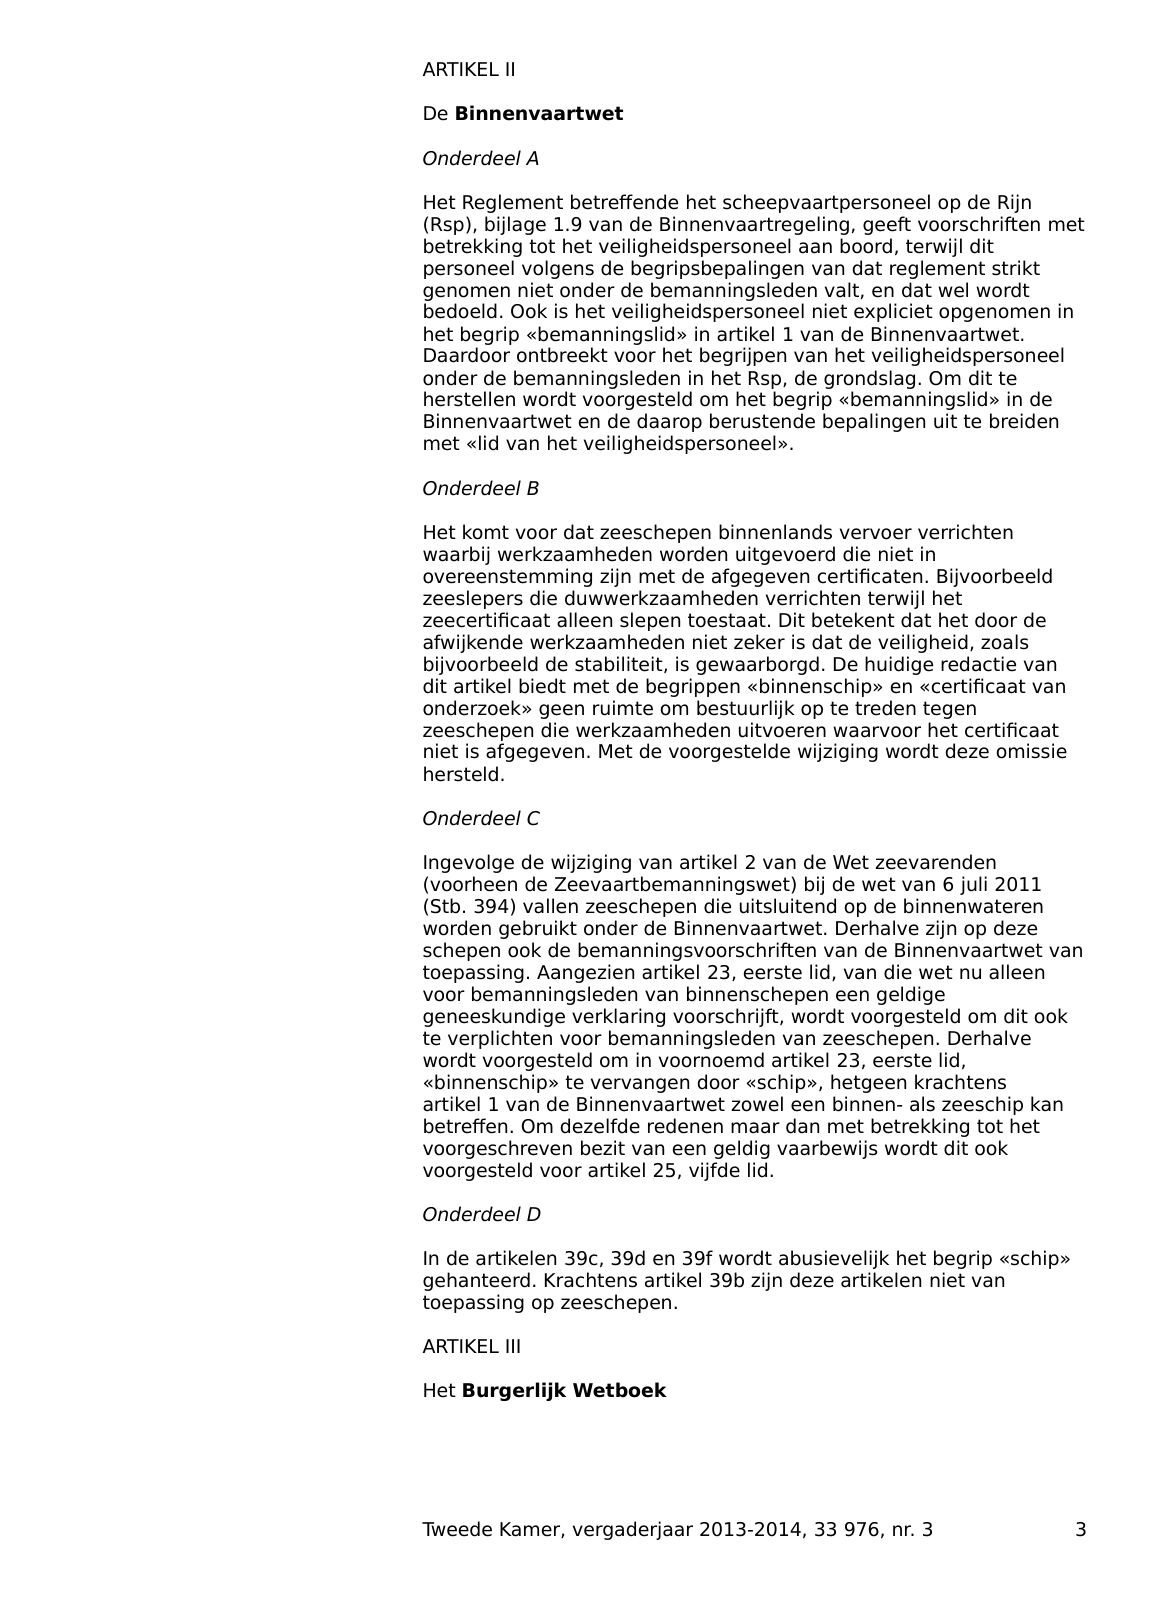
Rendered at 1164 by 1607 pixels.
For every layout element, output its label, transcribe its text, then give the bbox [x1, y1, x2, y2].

text Ingevolge de wijziging van artikel 2 van de Wet zeevarenden (voorheen de Zeevaartbemanningswet) bij de wet van 6 juli 2011 (Stb. 394) vallen zeeschepen die uitsluitend op de binnenwateren worden gebruikt onder de Binnenvaartwet. Derhalve zijn op deze schepen ook de bemanningsvoorschriften van de Binnenvaartwet van toepassing. Aangezien artikel 23, eerste lid, van die wet nu alleen voor bemanningsleden van binnenschepen een geldige geneeskundige verklaring voorschrijft, wordt voorgesteld om dit ook te verplichten voor bemanningsleden van zeeschepen. Derhalve wordt voorgesteld om in voornoemd artikel 23, eerste lid, «binnenschip» te vervangen door «schip», hetgeen krachtens artikel 1 van de Binnenvaartwet zowel een binnen- als zeeschip kan betreffen. Om dezelfde redenen maar dan met betrekking tot het voorgeschreven bezit van een geldig vaarbewijs wordt dit ook voorgesteld voor artikel 25, vijfde lid. [422, 852, 1087, 1181]
text Het Reglement betreffende het scheepvaartpersoneel op de Rijn (Rsp), bijlage 1.9 van de Binnenvaartregeling, geeft voorschriften met betrekking tot het veiligheidspersoneel aan boord, terwijl dit personeel volgens de begripsbepalingen van dat reglement strikt genomen niet onder de bemanningsleden valt, en dat wel wordt bedoeld. Ook is het veiligheidspersoneel niet expliciet opgenomen in het begrip «bemanningslid» in artikel 1 van de Binnenvaartwet. Daardoor ontbreekt voor het begrijpen van het veiligheidspersoneel onder de bemanningsleden in het Rsp, de grondslag. Om dit te herstellen wordt voorgesteld om het begrip «bemanningslid» in de Binnenvaartwet en de daarop berustende bepalingen uit te breiden met «lid van het veiligheidspersoneel». [422, 192, 1087, 455]
subtitle Onderdeel C [422, 808, 1087, 829]
subtitle Onderdeel A [422, 147, 1087, 169]
subtitle Onderdeel D [422, 1204, 1087, 1226]
text Het Burgerlijk Wetboek [422, 1380, 1087, 1402]
subtitle Onderdeel B [422, 477, 1087, 499]
subtitle ARTIKEL II [422, 59, 1087, 81]
text Het komt voor dat zeeschepen binnenlands vervoer verrichten waarbij werkzaamheden worden uitgevoerd die niet in overeenstemming zijn met de afgegeven certificaten. Bijvoorbeeld zeeslepers die duwwerkzaamheden verrichten terwijl het zeecertificaat alleen slepen toestaat. Dit betekent dat het door de afwijkende werkzaamheden niet zeker is dat de veiligheid, zoals bijvoorbeeld de stabiliteit, is gewaarborgd. De huidige redactie van dit artikel biedt met de begrippen «binnenschip» en «certificaat van onderzoek» geen ruimte om bestuurlijk op te treden tegen zeeschepen die werkzaamheden uitvoeren waarvoor het certificaat niet is afgegeven. Met de voorgestelde wijziging wordt deze omissie hersteld. [422, 522, 1087, 785]
subtitle ARTIKEL III [422, 1336, 1087, 1358]
text De Binnenvaartwet [422, 103, 1087, 125]
text In de artikelen 39c, 39d en 39f wordt abusievelijk het begrip «schip» gehanteerd. Krachtens artikel 39b zijn deze artikelen niet van toepassing op zeeschepen. [422, 1248, 1087, 1314]
